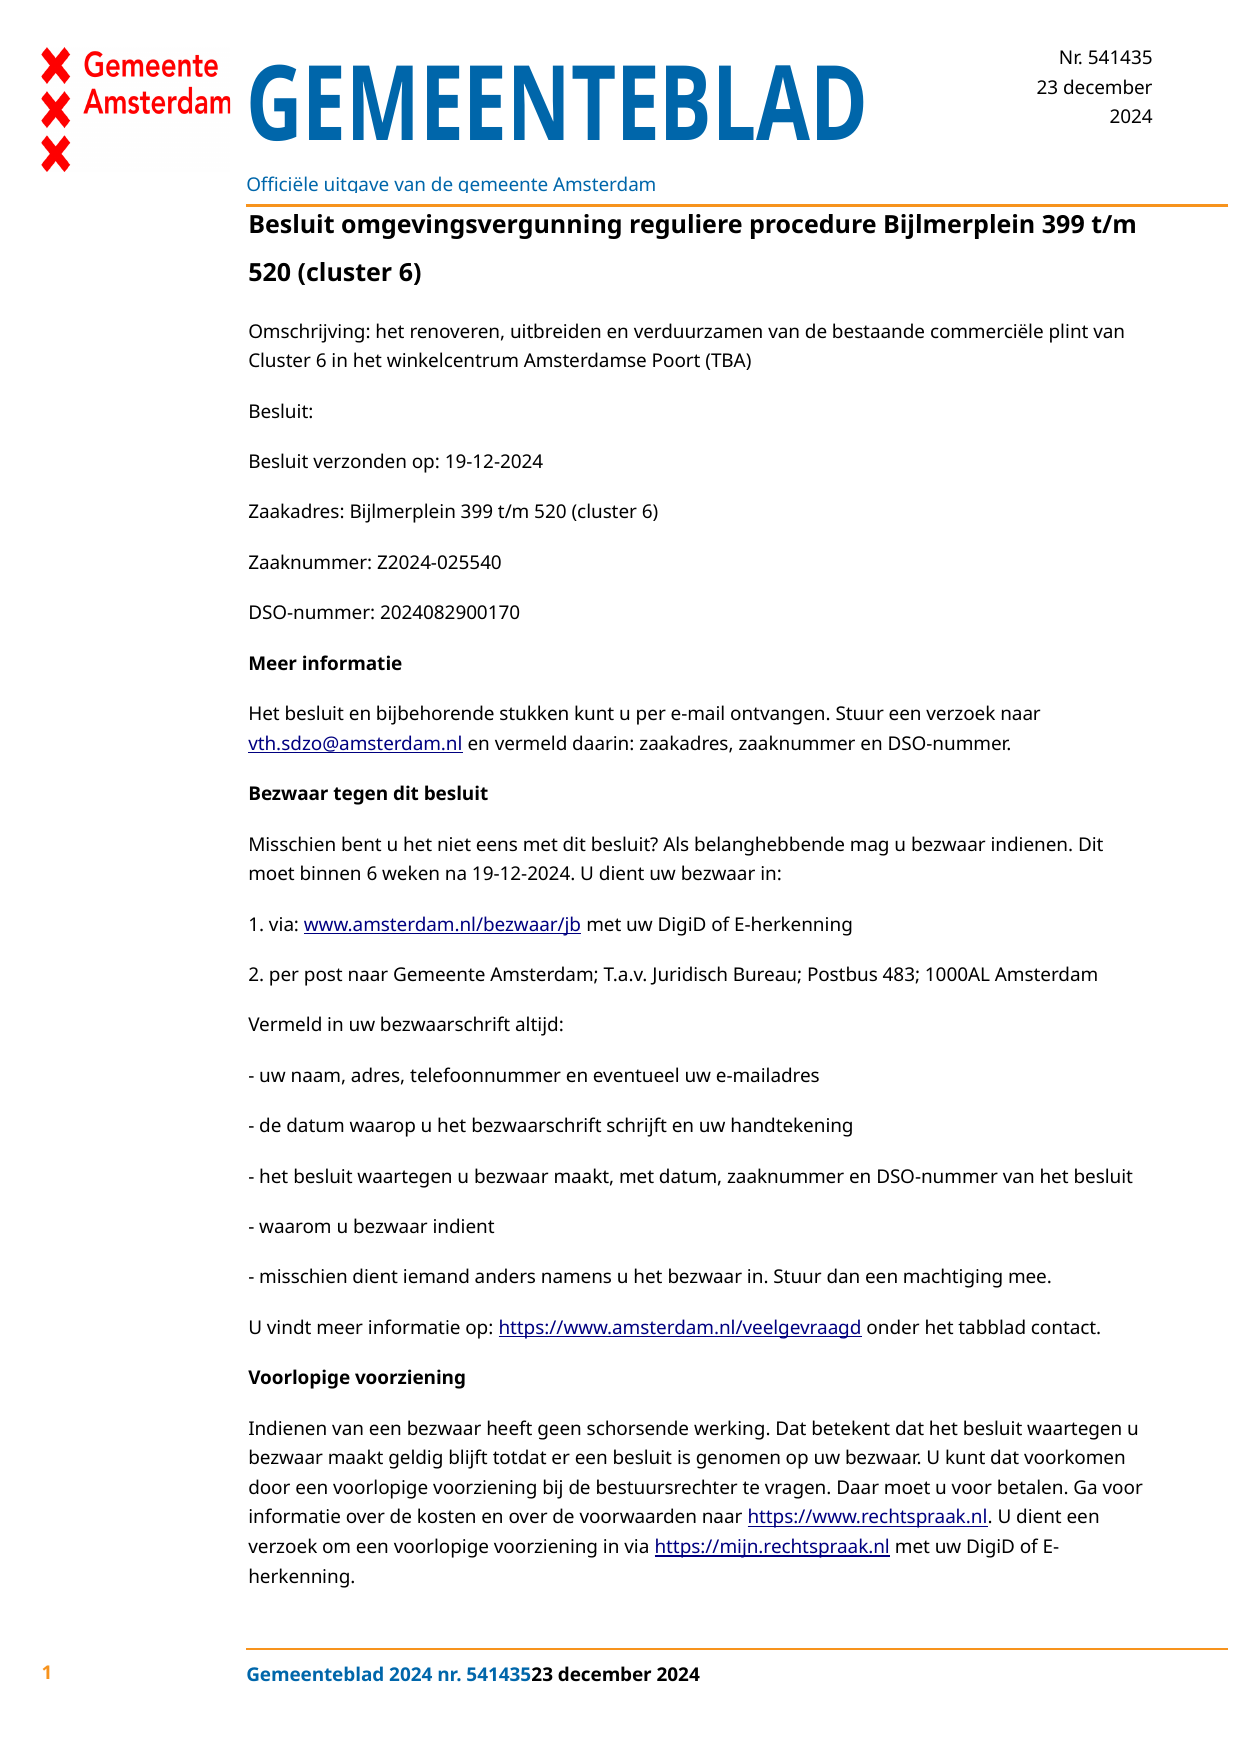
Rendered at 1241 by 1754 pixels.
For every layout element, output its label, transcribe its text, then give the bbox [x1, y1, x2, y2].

text Zaaknummer: Z2024-025540 [248, 549, 1152, 575]
text Vermeld in uw bezwaarschrift altijd: [248, 1012, 1152, 1037]
text Misschien bent u het niet eens met dit besluit? Als belanghebbende mag u bezwaar indienen. Dit moet binnen 6 weken na 19-12-2024. U dient uw bezwaar in: [248, 831, 1152, 886]
text Besluit verzonden op: 19-12-2024 [248, 448, 1152, 474]
text - uw naam, adres, telefoonnummer en eventueel uw e-mailadres [248, 1062, 1152, 1088]
text - de datum waarop u het bezwaarschrift schrijft en uw handtekening [248, 1112, 1152, 1138]
picture [41, 47, 231, 172]
text Omschrijving: het renoveren, uitbreiden en verduurzamen van de bestaande commerciële plint van Cluster 6 in het winkelcentrum Amsterdamse Poort (TBA) [248, 318, 1152, 373]
text 1. via: www.amsterdam.nl/bezwaar/jb met uw DigiD of E-herkenning [248, 911, 1152, 937]
text Zaakadres: Bijlmerplein 399 t/m 520 (cluster 6) [248, 499, 1152, 524]
text Het besluit en bijbehorende stukken kunt u per e-mail ontvangen. Stuur een verzoek naar vth.sdzo@amsterdam.nl en vermeld daarin: zaakadres, zaaknummer en DSO-nummer. [248, 700, 1152, 756]
text U vindt meer informatie op: https://www.amsterdam.nl/veelgevraagd onder het tabblad contact. [248, 1314, 1152, 1340]
text Voorlopige voorziening [248, 1364, 1152, 1390]
text Besluit omgevingsvergunning reguliere procedure Bijlmerplein 399 t/m 520 (cluster 6) [248, 207, 1152, 288]
text 2. per post naar Gemeente Amsterdam; T.a.v. Juridisch Bureau; Postbus 483; 1000AL Amsterdam [248, 961, 1152, 987]
text - misschien dient iemand anders namens u het bezwaar in. Stuur dan een machtiging mee. [248, 1264, 1152, 1289]
text - het besluit waartegen u bezwaar maakt, met datum, zaaknummer en DSO-nummer van het besluit [248, 1163, 1152, 1189]
text DSO-nummer: 2024082900170 [248, 599, 1152, 625]
text Indienen van een bezwaar heeft geen schorsende werking. Dat betekent dat het besluit waartegen u bezwaar maakt geldig blijft totdat er een besluit is genomen op uw bezwaar. U kunt dat voorkomen door een voorlopige voorziening bij de bestuursrechter te vragen. Daar moet u voor betalen. Ga voor informatie over de kosten en over de voorwaarden naar https://www.rechtspraak.nl. U dient een verzoek om een voorlopige voorziening in via https://mijn.rechtspraak.nl met uw DigiD of E-herkenning. [248, 1415, 1152, 1589]
text Bezwaar tegen dit besluit [248, 780, 1152, 806]
text - waarom u bezwaar indient [248, 1213, 1152, 1239]
text Besluit: [248, 398, 1152, 424]
text Meer informatie [248, 650, 1152, 676]
